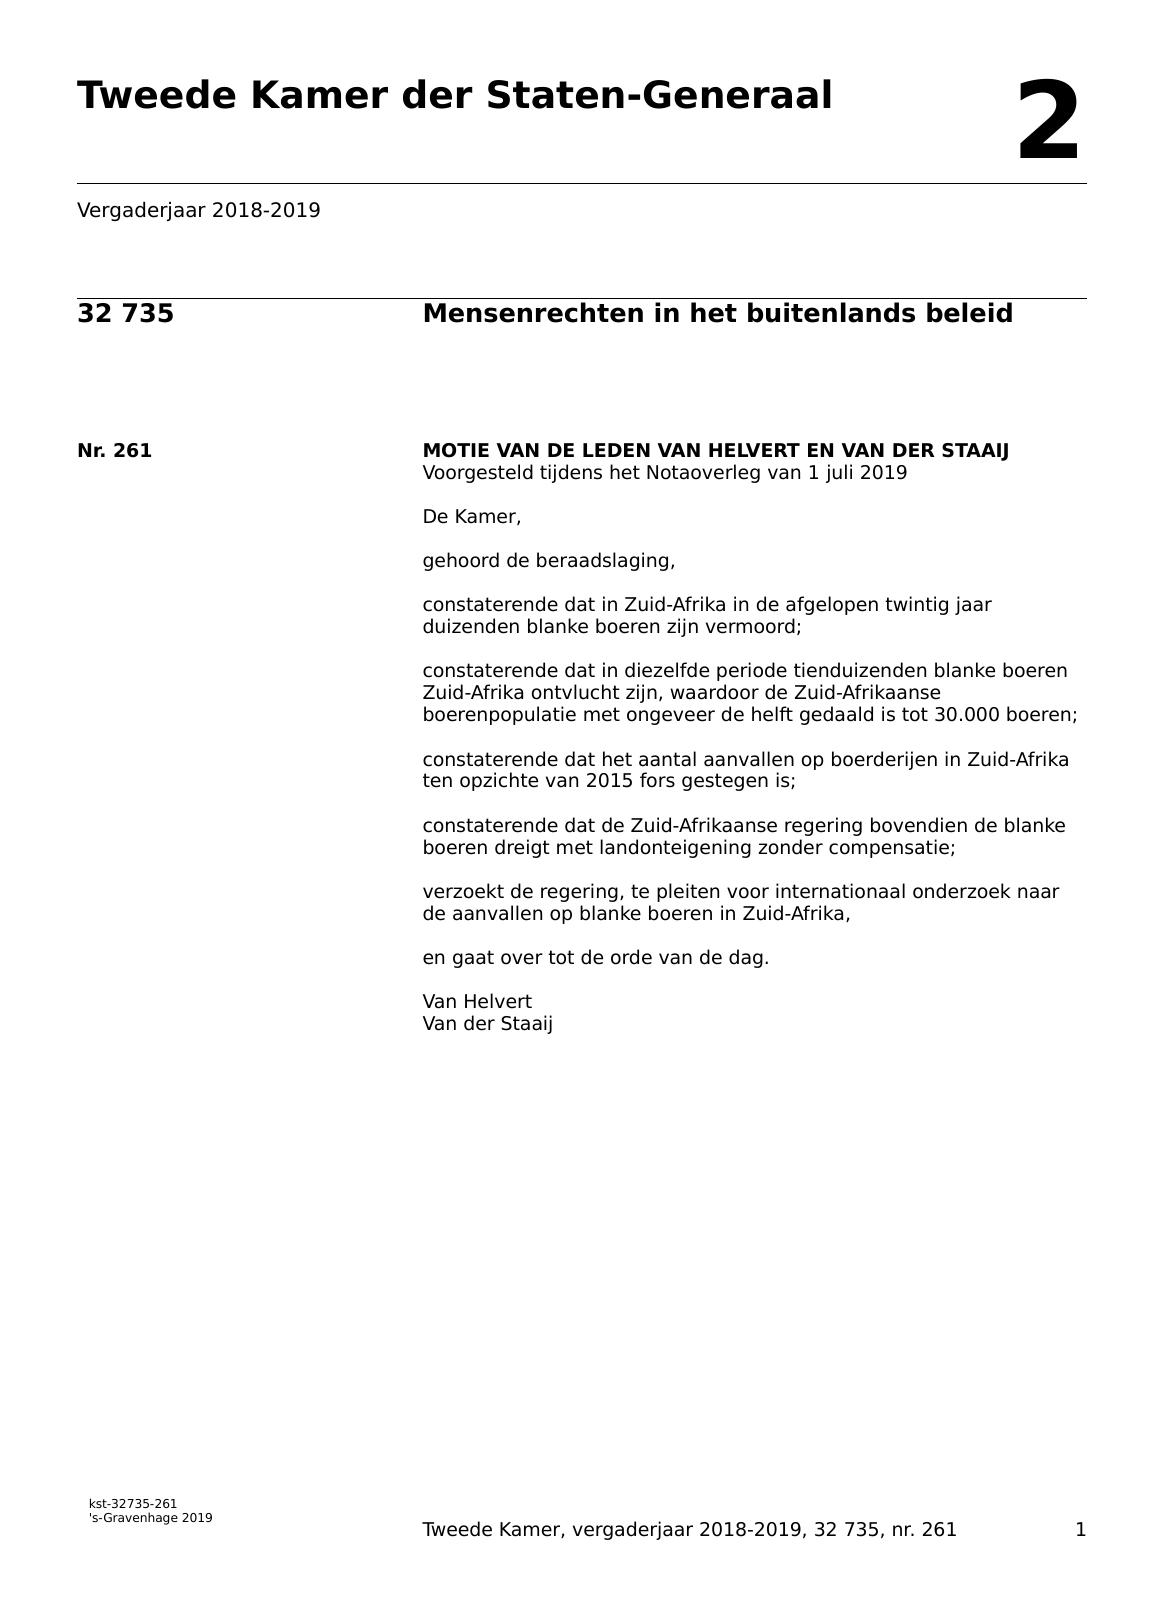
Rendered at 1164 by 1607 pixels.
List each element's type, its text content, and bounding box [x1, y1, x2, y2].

text verzoekt de regering, te pleiten voor internationaal onderzoek naar de aanvallen op blanke boeren in Zuid-Afrika, [422, 881, 1087, 925]
text en gaat over tot de orde van de dag. [422, 947, 1087, 969]
subtitle 32 735 Mensenrechten in het buitenlands beleid [77, 299, 1087, 329]
text 's-Gravenhage 2019 [88, 1511, 323, 1525]
text kst-32735-261 [88, 1497, 323, 1511]
table_cell Vergaderjaar 2018-2019 [77, 184, 1087, 298]
text gehoord de beraadslaging, [422, 550, 1087, 572]
text constaterende dat de Zuid-Afrikaanse regering bovendien de blanke boeren dreigt met landonteigening zonder compensatie; [422, 814, 1087, 858]
subtitle Nr. 261 MOTIE VAN DE LEDEN VAN HELVERT EN VAN DER STAAIJ [77, 440, 1087, 462]
table_header 2 [886, 59, 1087, 183]
text constaterende dat in diezelfde periode tienduizenden blanke boeren Zuid-Afrika ontvlucht zijn, waardoor de Zuid-Afrikaanse boerenpopulatie met ongeveer de helft gedaald is tot 30.000 boeren; [422, 660, 1087, 726]
text Van der Staaij [422, 1013, 1087, 1035]
text De Kamer, [422, 506, 1087, 528]
text Van Helvert [422, 991, 1087, 1013]
text Voorgesteld tijdens het Notaoverleg van 1 juli 2019 [422, 462, 1087, 484]
text constaterende dat het aantal aanvallen op boerderijen in Zuid-Afrika ten opzichte van 2015 fors gestegen is; [422, 748, 1087, 792]
text constaterende dat in Zuid-Afrika in de afgelopen twintig jaar duizenden blanke boeren zijn vermoord; [422, 594, 1087, 638]
table_header Tweede Kamer der Staten-Generaal [77, 59, 886, 183]
